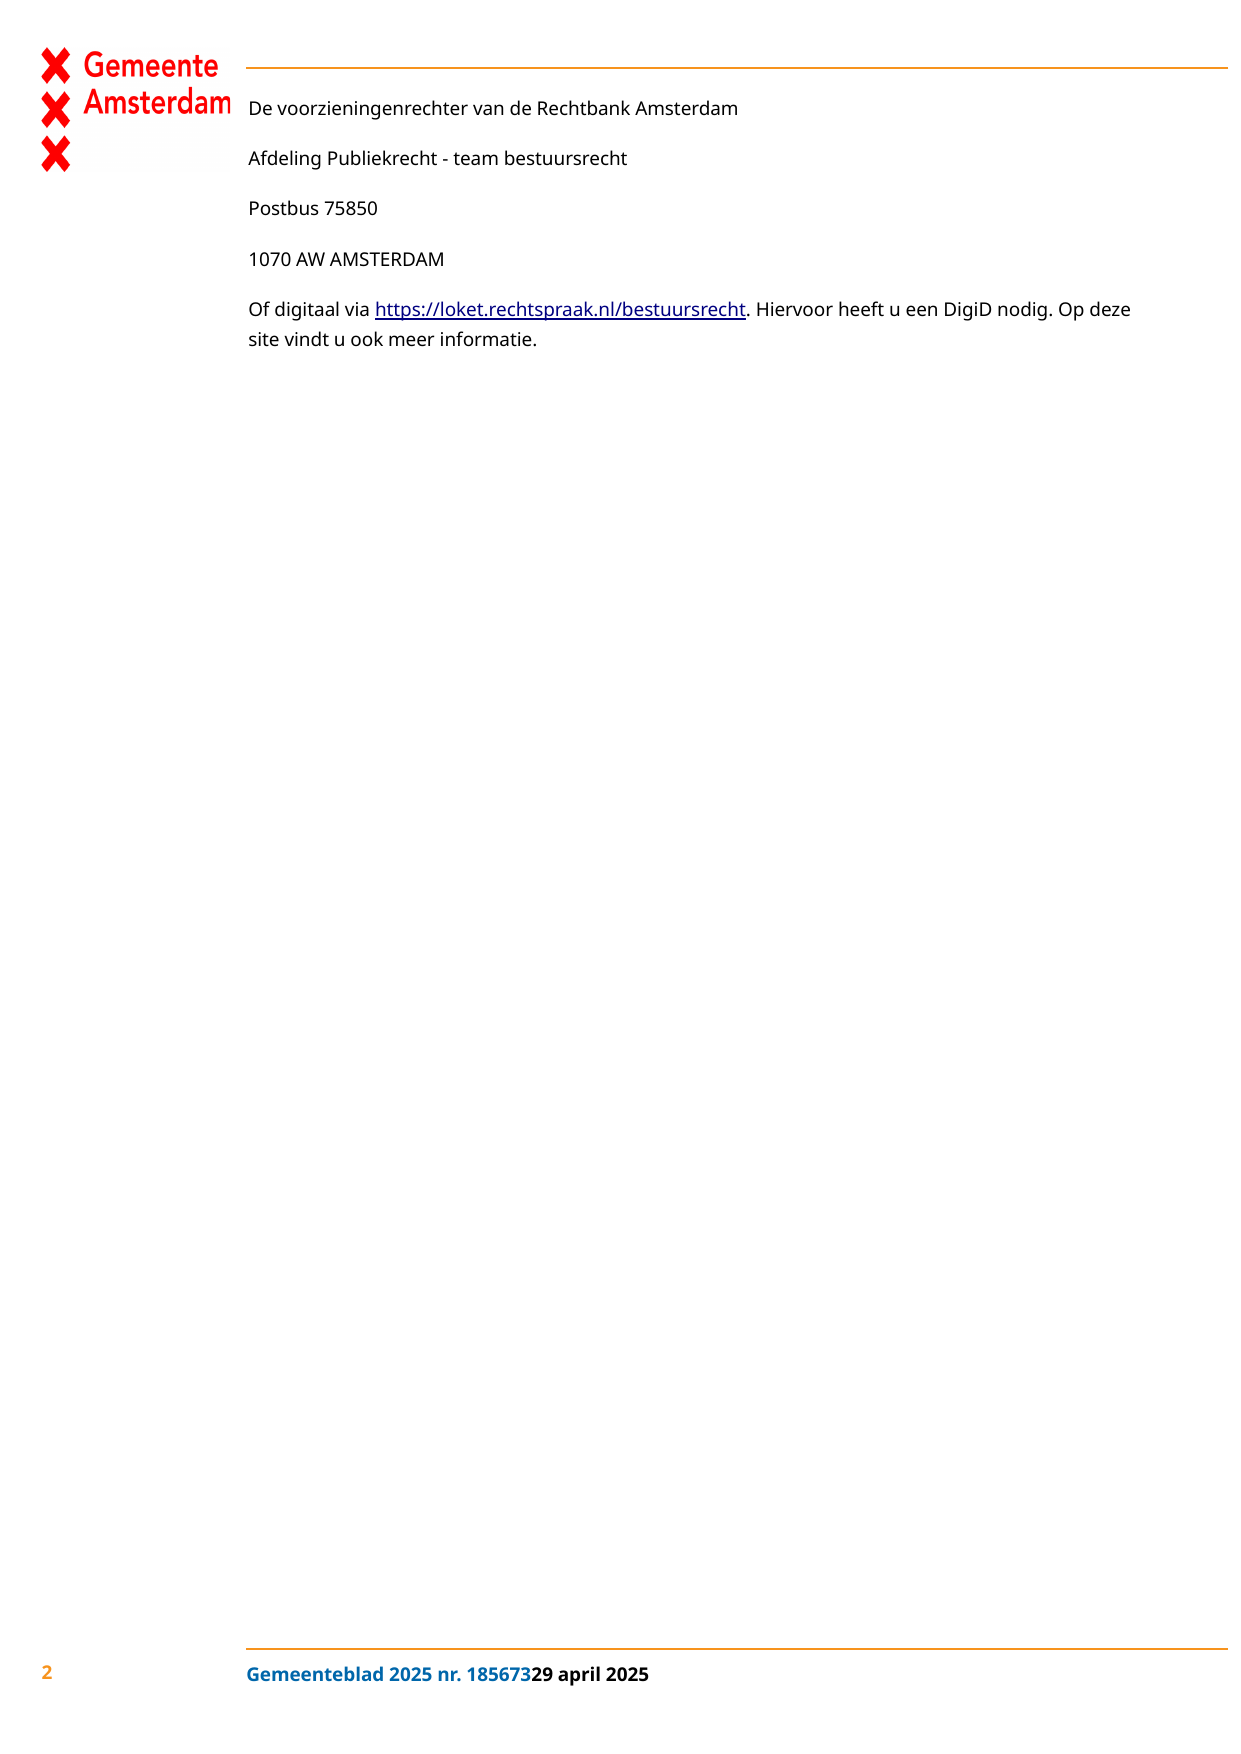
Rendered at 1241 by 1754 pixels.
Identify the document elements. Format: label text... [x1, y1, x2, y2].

text Of digitaal via https://loket.rechtspraak.nl/bestuursrecht. Hiervoor heeft u een DigiD nodig. Op deze site vindt u ook meer informatie. [248, 296, 1152, 352]
text De voorzieningenrechter van de Rechtbank Amsterdam [248, 95, 1152, 121]
text 1070 AW AMSTERDAM [248, 246, 1152, 272]
text Postbus 75850 [248, 196, 1152, 221]
picture [41, 47, 231, 172]
text Afdeling Publiekrecht - team bestuursrecht [248, 145, 1152, 171]
